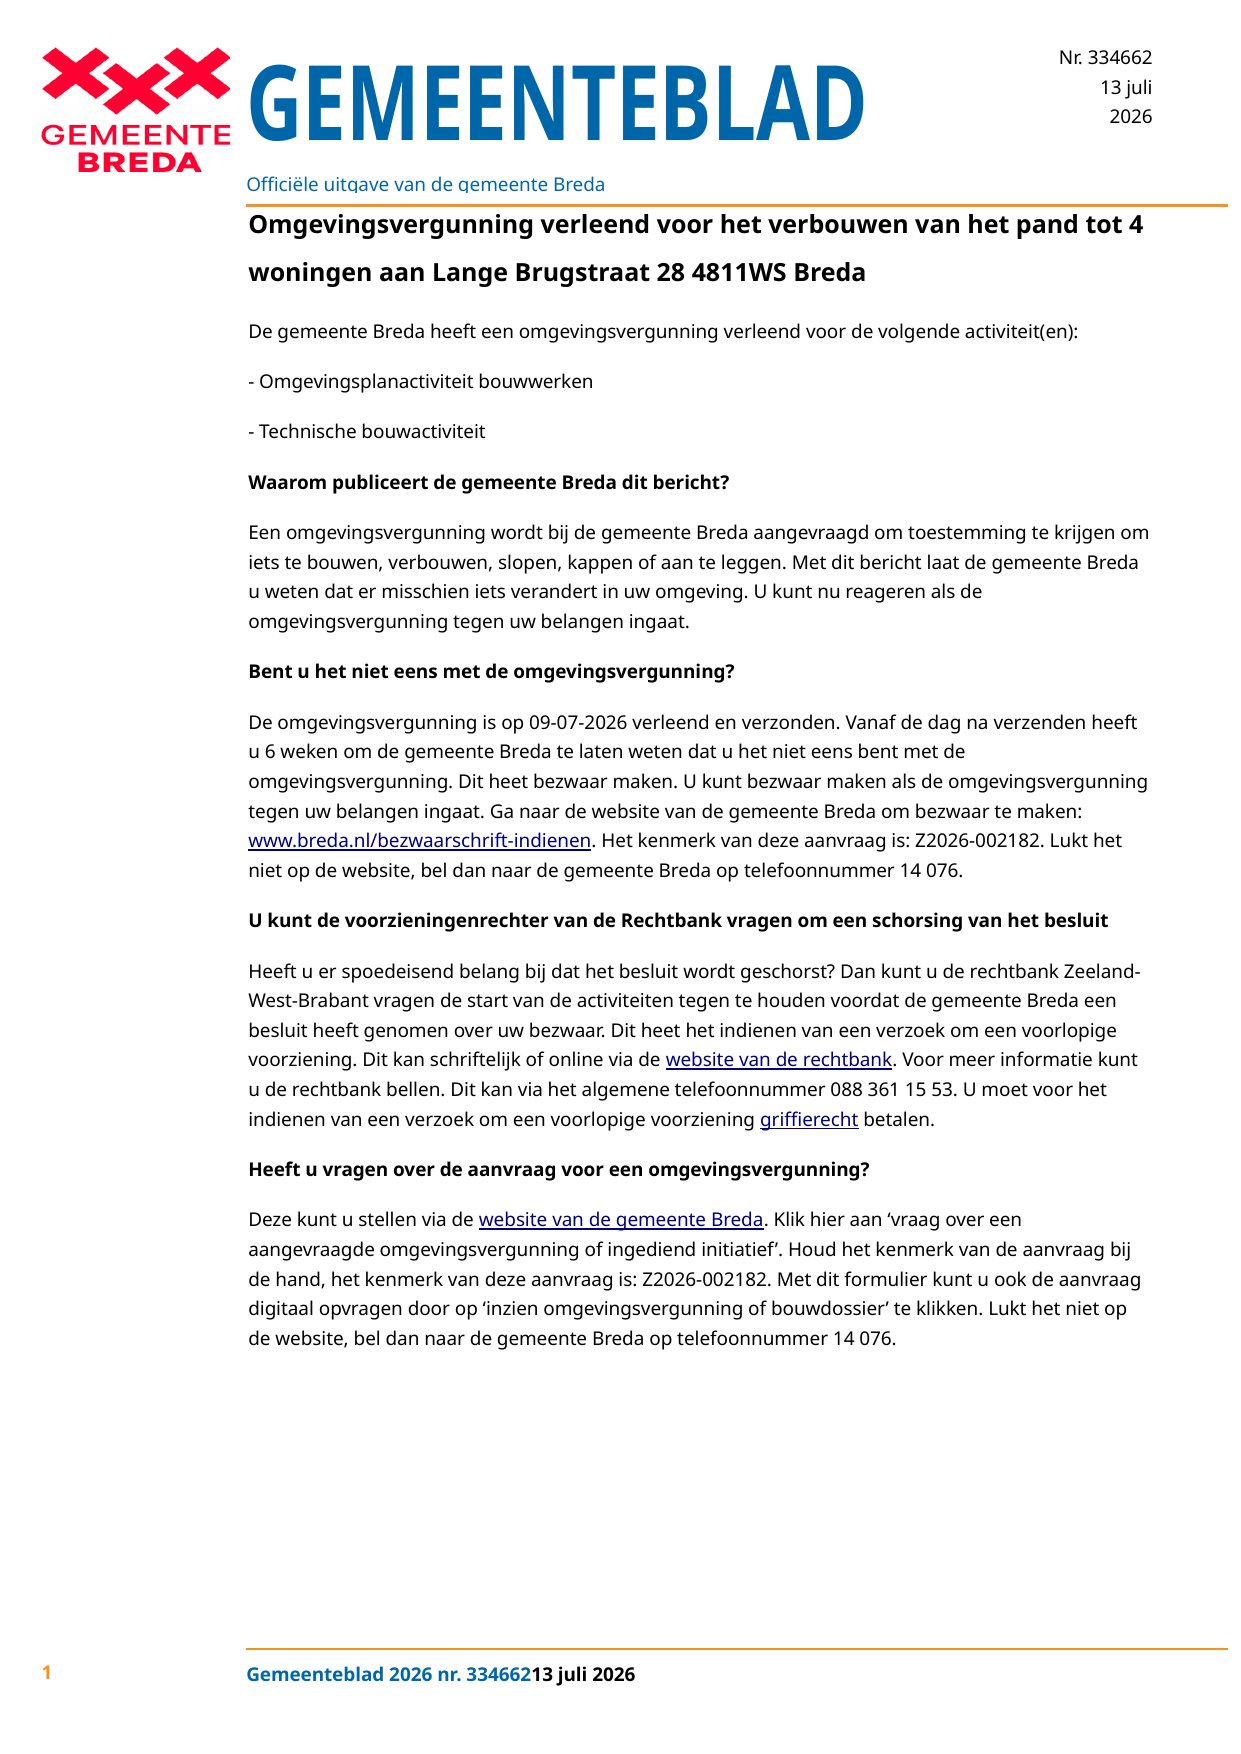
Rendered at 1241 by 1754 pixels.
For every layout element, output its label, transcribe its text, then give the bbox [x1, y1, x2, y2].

text - Omgevingsplanactiviteit bouwwerken [248, 368, 1152, 394]
text Bent u het niet eens met de omgevingsvergunning? [248, 659, 1152, 684]
text Heeft u er spoedeisend belang bij dat het besluit wordt geschorst? Dan kunt u de rechtbank Zeeland-West-Brabant vragen de start van de activiteiten tegen te houden voordat de gemeente Breda een besluit heeft genomen over uw bezwaar. Dit heet het indienen van een verzoek om een voorlopige voorziening. Dit kan schriftelijk of online via de website van de rechtbank. Voor meer informatie kunt u de rechtbank bellen. Dit kan via het algemene telefoonnummer 088 361 15 53. U moet voor het indienen van een verzoek om een voorlopige voorziening griffierecht betalen. [248, 958, 1152, 1132]
text Waarom publiceert de gemeente Breda dit bericht? [248, 469, 1152, 495]
text U kunt de voorzieningenrechter van de Rechtbank vragen om een schorsing van het besluit [248, 907, 1152, 933]
text De omgevingsvergunning is op 09-07-2026 verleend en verzonden. Vanaf de dag na verzenden heeft u 6 weken om de gemeente Breda te laten weten dat u het niet eens bent met de omgevingsvergunning. Dit heet bezwaar maken. U kunt bezwaar maken als de omgevingsvergunning tegen uw belangen ingaat. Ga naar de website van de gemeente Breda om bezwaar te maken: www.breda.nl/bezwaarschrift-indienen. Het kenmerk van deze aanvraag is: Z2026-002182. Lukt het niet op de website, bel dan naar de gemeente Breda op telefoonnummer 14 076. [248, 709, 1152, 883]
text Heeft u vragen over de aanvraag voor een omgevingsvergunning? [248, 1156, 1152, 1182]
text Een omgevingsvergunning wordt bij de gemeente Breda aangevraagd om toestemming te krijgen om iets te bouwen, verbouwen, slopen, kappen of aan te leggen. Met dit bericht laat de gemeente Breda u weten dat er misschien iets verandert in uw omgeving. U kunt nu reageren als de omgevingsvergunning tegen uw belangen ingaat. [248, 519, 1152, 634]
text De gemeente Breda heeft een omgevingsvergunning verleend voor de volgende activiteit(en): [248, 318, 1152, 344]
text Omgevingsvergunning verleend voor het verbouwen van het pand tot 4 woningen aan Lange Brugstraat 28 4811WS Breda [248, 207, 1152, 288]
picture [41, 47, 231, 172]
text - Technische bouwactiviteit [248, 419, 1152, 444]
text Deze kunt u stellen via de website van de gemeente Breda. Klik hier aan ‘vraag over een aangevraagde omgevingsvergunning of ingediend initiatief’. Houd het kenmerk van de aanvraag bij de hand, het kenmerk van deze aanvraag is: Z2026-002182. Met dit formulier kunt u ook de aanvraag digitaal opvragen door op ‘inzien omgevingsvergunning of bouwdossier’ te klikken. Lukt het niet op de website, bel dan naar de gemeente Breda op telefoonnummer 14 076. [248, 1207, 1152, 1351]
